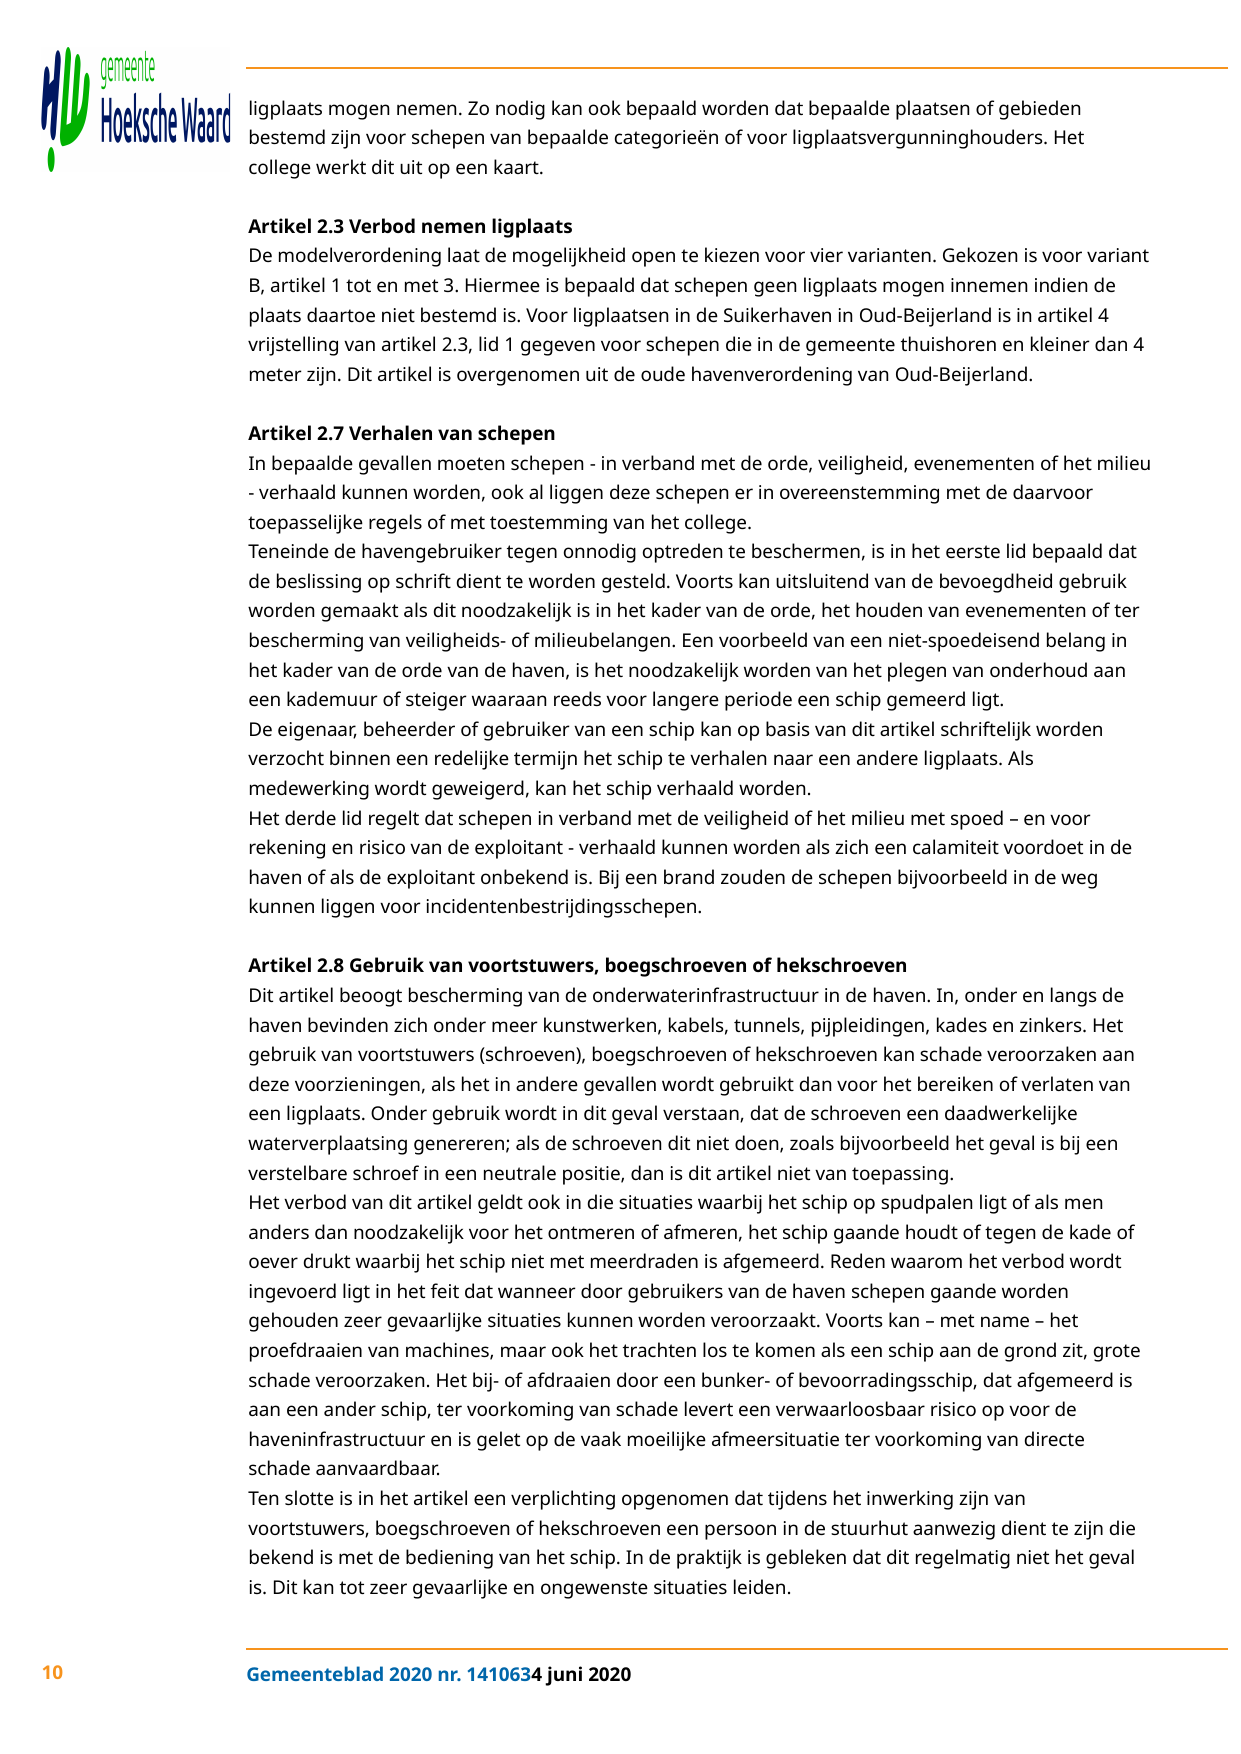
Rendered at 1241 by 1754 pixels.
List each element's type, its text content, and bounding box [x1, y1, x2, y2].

picture [41, 47, 231, 172]
text In bepaalde gevallen moeten schepen - in verband met de orde, veiligheid, evenementen of het milieu - verhaald kunnen worden, ook al liggen deze schepen er in overeenstemming met de daarvoor toepasselijke regels of met toestemming van het college. [248, 450, 1152, 535]
text ligplaats mogen nemen. Zo nodig kan ook bepaald worden dat bepaalde plaatsen of gebieden bestemd zijn voor schepen van bepaalde categorieën of voor ligplaatsvergunninghouders. Het college werkt dit uit op een kaart. [248, 95, 1152, 180]
text Artikel 2.7 Verhalen van schepen [248, 420, 1152, 446]
text Artikel 2.3 Verbod nemen ligplaats [248, 213, 1152, 239]
text De eigenaar, beheerder of gebruiker van een schip kan op basis van dit artikel schriftelijk worden verzocht binnen een redelijke termijn het schip te verhalen naar een andere ligplaats. Als medewerking wordt geweigerd, kan het schip verhaald worden. [248, 716, 1152, 801]
text De modelverordening laat de mogelijkheid open te kiezen voor vier varianten. Gekozen is voor variant B, artikel 1 tot en met 3. Hiermee is bepaald dat schepen geen ligplaats mogen innemen indien de plaats daartoe niet bestemd is. Voor ligplaatsen in de Suikerhaven in Oud-Beijerland is in artikel 4 vrijstelling van artikel 2.3, lid 1 gegeven voor schepen die in de gemeente thuishoren en kleiner dan 4 meter zijn. Dit artikel is overgenomen uit de oude havenverordening van Oud-Beijerland. [248, 243, 1152, 387]
text Het derde lid regelt dat schepen in verband met de veiligheid of het milieu met spoed – en voor rekening en risico van de exploitant - verhaald kunnen worden als zich een calamiteit voordoet in de haven of als de exploitant onbekend is. Bij een brand zouden de schepen bijvoorbeeld in de weg kunnen liggen voor incidentenbestrijdingsschepen. [248, 805, 1152, 919]
text Teneinde de havengebruiker tegen onnodig optreden te beschermen, is in het eerste lid bepaald dat de beslissing op schrift dient te worden gesteld. Voorts kan uitsluitend van de bevoegdheid gebruik worden gemaakt als dit noodzakelijk is in het kader van de orde, het houden van evenementen of ter bescherming van veiligheids- of milieubelangen. Een voorbeeld van een niet-spoedeisend belang in het kader van de orde van de haven, is het noodzakelijk worden van het plegen van onderhoud aan een kademuur of steiger waaraan reeds voor langere periode een schip gemeerd ligt. [248, 538, 1152, 712]
text Het verbod van dit artikel geldt ook in die situaties waarbij het schip op spudpalen ligt of als men anders dan noodzakelijk voor het ontmeren of afmeren, het schip gaande houdt of tegen de kade of oever drukt waarbij het schip niet met meerdraden is afgemeerd. Reden waarom het verbod wordt ingevoerd ligt in het feit dat wanneer door gebruikers van de haven schepen gaande worden gehouden zeer gevaarlijke situaties kunnen worden veroorzaakt. Voorts kan – met name – het proefdraaien van machines, maar ook het trachten los te komen als een schip aan de grond zit, grote schade veroorzaken. Het bij- of afdraaien door een bunker- of bevoorradingsschip, dat afgemeerd is aan een ander schip, ter voorkoming van schade levert een verwaarloosbaar risico op voor de haveninfrastructuur en is gelet op de vaak moeilijke afmeersituatie ter voorkoming van directe schade aanvaardbaar. [248, 1189, 1152, 1481]
text Ten slotte is in het artikel een verplichting opgenomen dat tijdens het inwerking zijn van voortstuwers, boegschroeven of hekschroeven een persoon in de stuurhut aanwezig dient te zijn die bekend is met de bediening van het schip. In de praktijk is gebleken dat dit regelmatig niet het geval is. Dit kan tot zeer gevaarlijke en ongewenste situaties leiden. [248, 1485, 1152, 1600]
text Dit artikel beoogt bescherming van de onderwaterinfrastructuur in de haven. In, onder en langs de haven bevinden zich onder meer kunstwerken, kabels, tunnels, pijpleidingen, kades en zinkers. Het gebruik van voortstuwers (schroeven), boegschroeven of hekschroeven kan schade veroorzaken aan deze voorzieningen, als het in andere gevallen wordt gebruikt dan voor het bereiken of verlaten van een ligplaats. Onder gebruik wordt in dit geval verstaan, dat de schroeven een daadwerkelijke waterverplaatsing genereren; als de schroeven dit niet doen, zoals bijvoorbeeld het geval is bij een verstelbare schroef in een neutrale positie, dan is dit artikel niet van toepassing. [248, 982, 1152, 1186]
text Artikel 2.8 Gebruik van voortstuwers, boegschroeven of hekschroeven [248, 953, 1152, 978]
